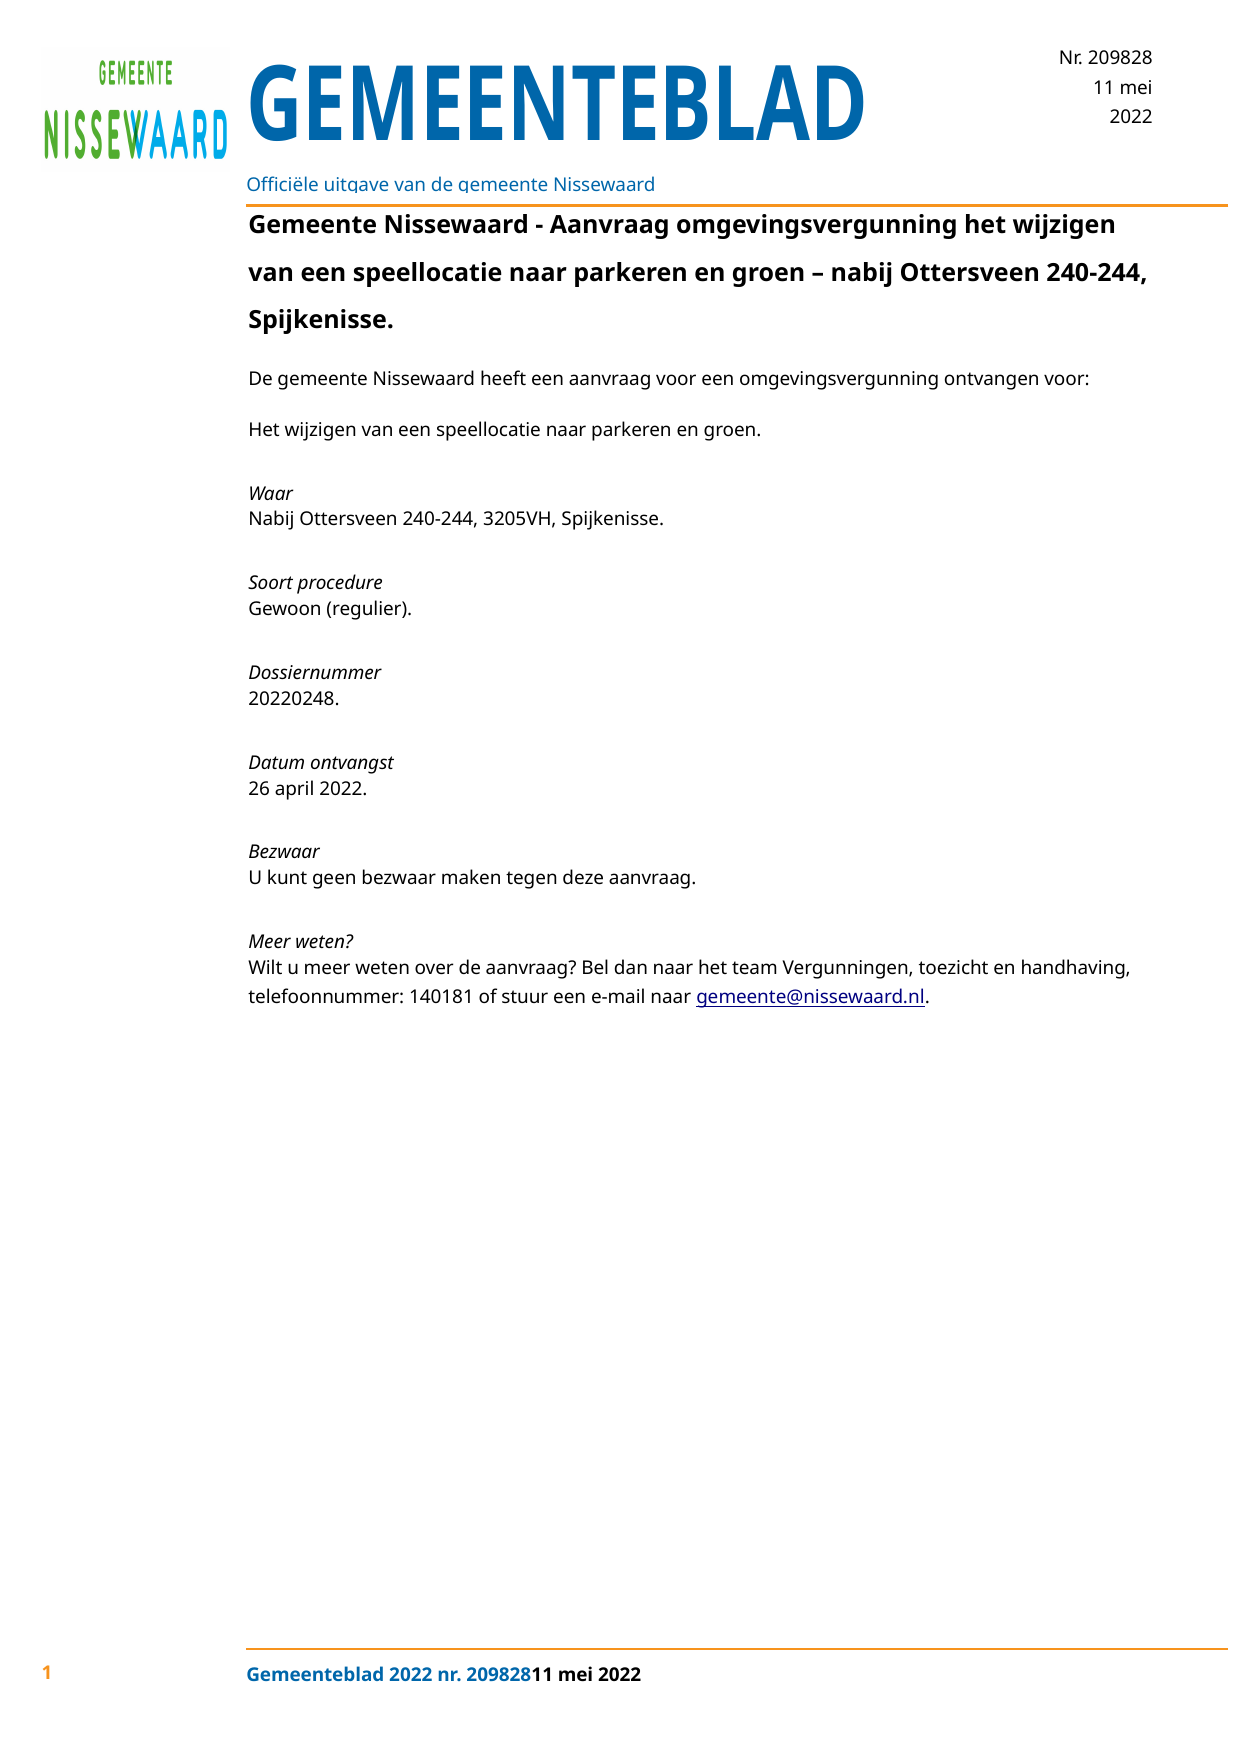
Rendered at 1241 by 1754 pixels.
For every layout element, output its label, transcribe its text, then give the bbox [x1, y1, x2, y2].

text Gewoon (regulier). [248, 595, 1152, 621]
text Nabij Ottersveen 240-244, 3205VH, Spijkenisse. [248, 506, 1152, 531]
text 26 april 2022. [248, 775, 1152, 800]
text Gemeente Nissewaard - Aanvraag omgevingsvergunning het wijzigen van een speellocatie naar parkeren en groen – nabij Ottersveen 240-244, Spijkenisse. [248, 207, 1152, 336]
text Bezwaar [248, 839, 1152, 864]
text Datum ontvangst [248, 749, 1152, 775]
text Het wijzigen van een speellocatie naar parkeren en groen. [248, 416, 1152, 442]
text Meer weten? [248, 928, 1152, 954]
text Dossiernummer [248, 659, 1152, 685]
text Waar [248, 480, 1152, 506]
text Wilt u meer weten over de aanvraag? Bel dan naar het team Vergunningen, toezicht en handhaving, telefoonnummer: 140181 of stuur een e-mail naar gemeente@nissewaard.nl. [248, 954, 1152, 1009]
text Soort procedure [248, 569, 1152, 595]
text De gemeente Nissewaard heeft een aanvraag voor een omgevingsvergunning ontvangen voor: [248, 366, 1152, 391]
text 20220248. [248, 685, 1152, 711]
picture [41, 47, 231, 172]
text U kunt geen bezwaar maken tegen deze aanvraag. [248, 864, 1152, 890]
